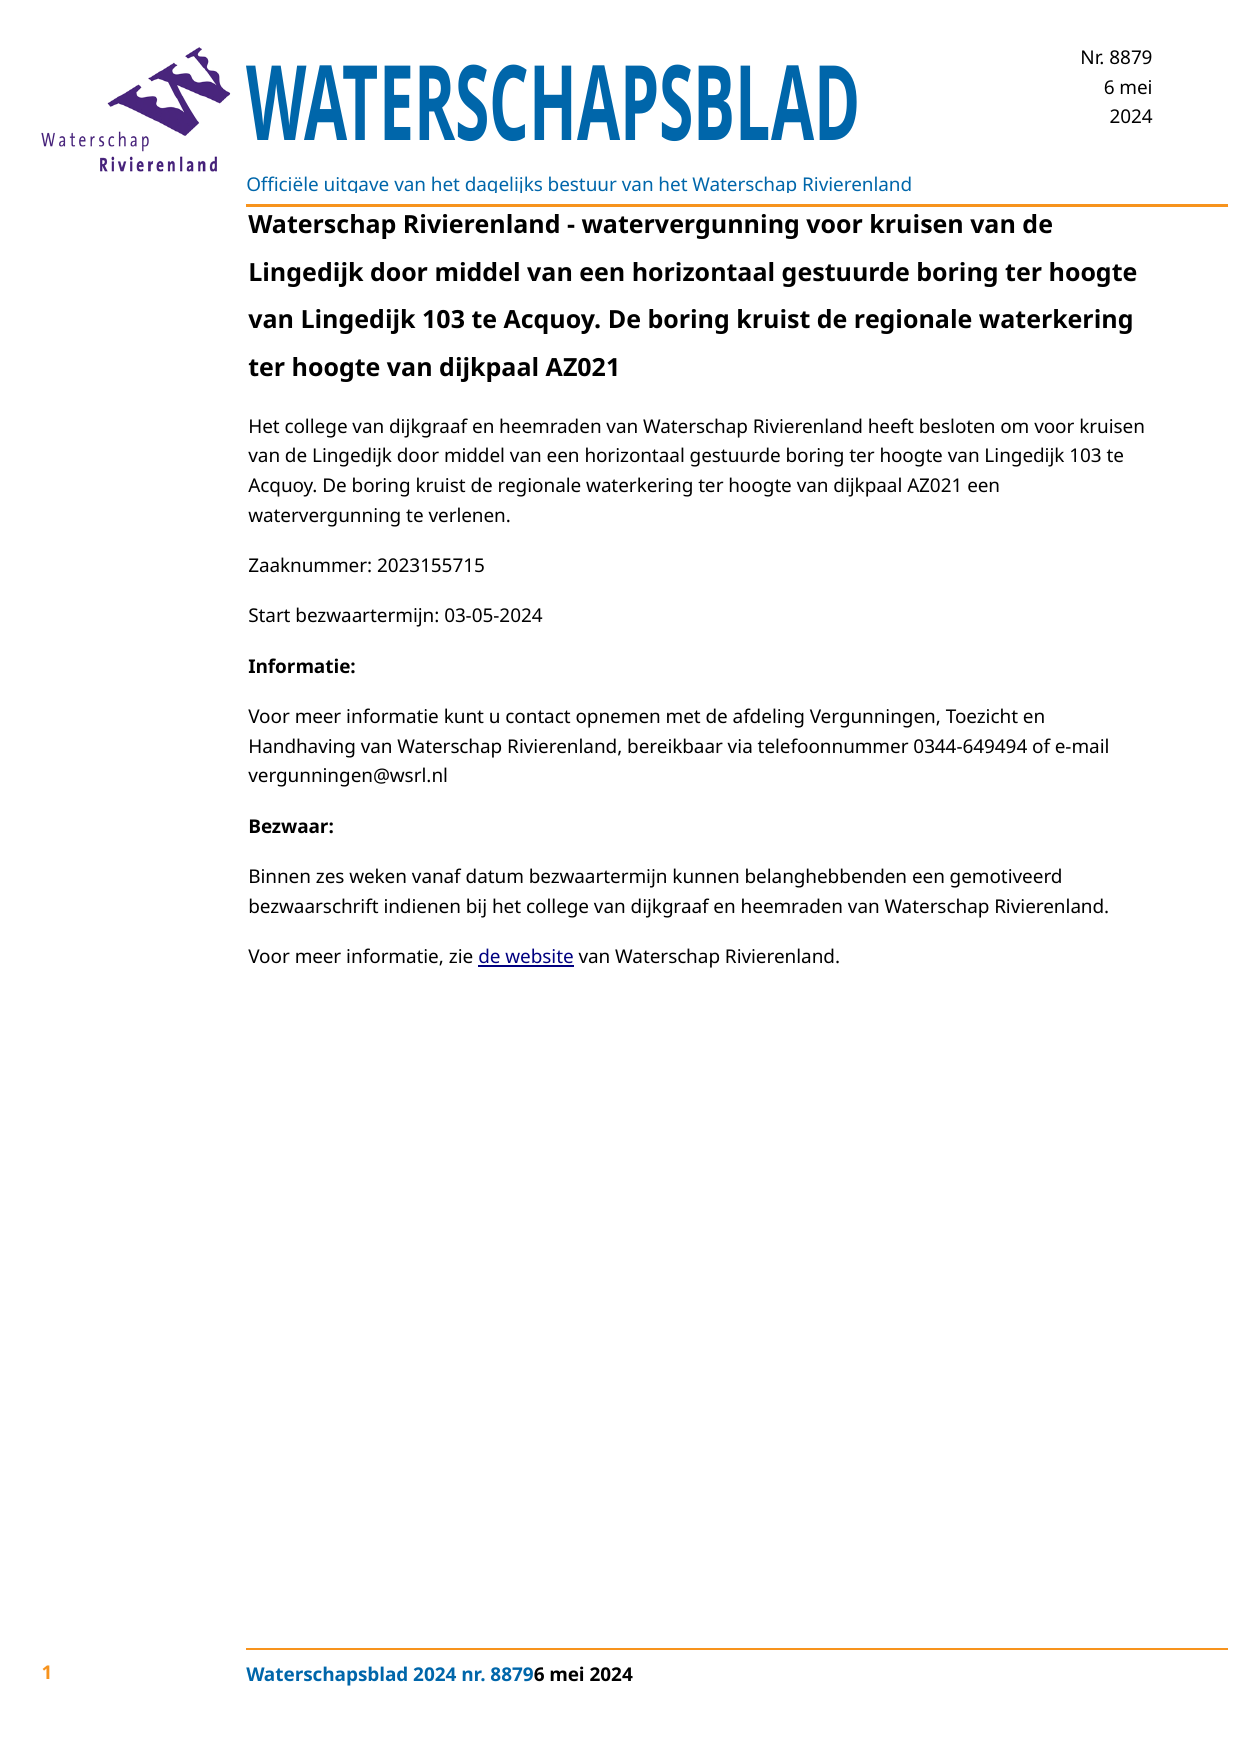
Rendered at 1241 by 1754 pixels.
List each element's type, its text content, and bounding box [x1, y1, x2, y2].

text Waterschap Rivierenland - watervergunning voor kruisen van de Lingedijk door middel van een horizontaal gestuurde boring ter hoogte van Lingedijk 103 te Acquoy. De boring kruist de regionale waterkering ter hoogte van dijkpaal AZ021 [248, 207, 1152, 384]
picture [41, 47, 231, 172]
text Binnen zes weken vanaf datum bezwaartermijn kunnen belanghebbenden een gemotiveerd bezwaarschrift indienen bij het college van dijkgraaf en heemraden van Waterschap Rivierenland. [248, 863, 1152, 919]
text Voor meer informatie kunt u contact opnemen met de afdeling Vergunningen, Toezicht en Handhaving van Waterschap Rivierenland, bereikbaar via telefoonnummer 0344-649494 of e-mail vergunningen@wsrl.nl [248, 703, 1152, 788]
text Start bezwaartermijn: 03-05-2024 [248, 603, 1152, 628]
text Het college van dijkgraaf en heemraden van Waterschap Rivierenland heeft besloten om voor kruisen van de Lingedijk door middel van een horizontaal gestuurde boring ter hoogte van Lingedijk 103 te Acquoy. De boring kruist de regionale waterkering ter hoogte van dijkpaal AZ021 een watervergunning te verlenen. [248, 413, 1152, 528]
text Informatie: [248, 653, 1152, 679]
text Zaaknummer: 2023155715 [248, 552, 1152, 578]
text Bezwaar: [248, 813, 1152, 839]
text Voor meer informatie, zie de website van Waterschap Rivierenland. [248, 943, 1152, 969]
